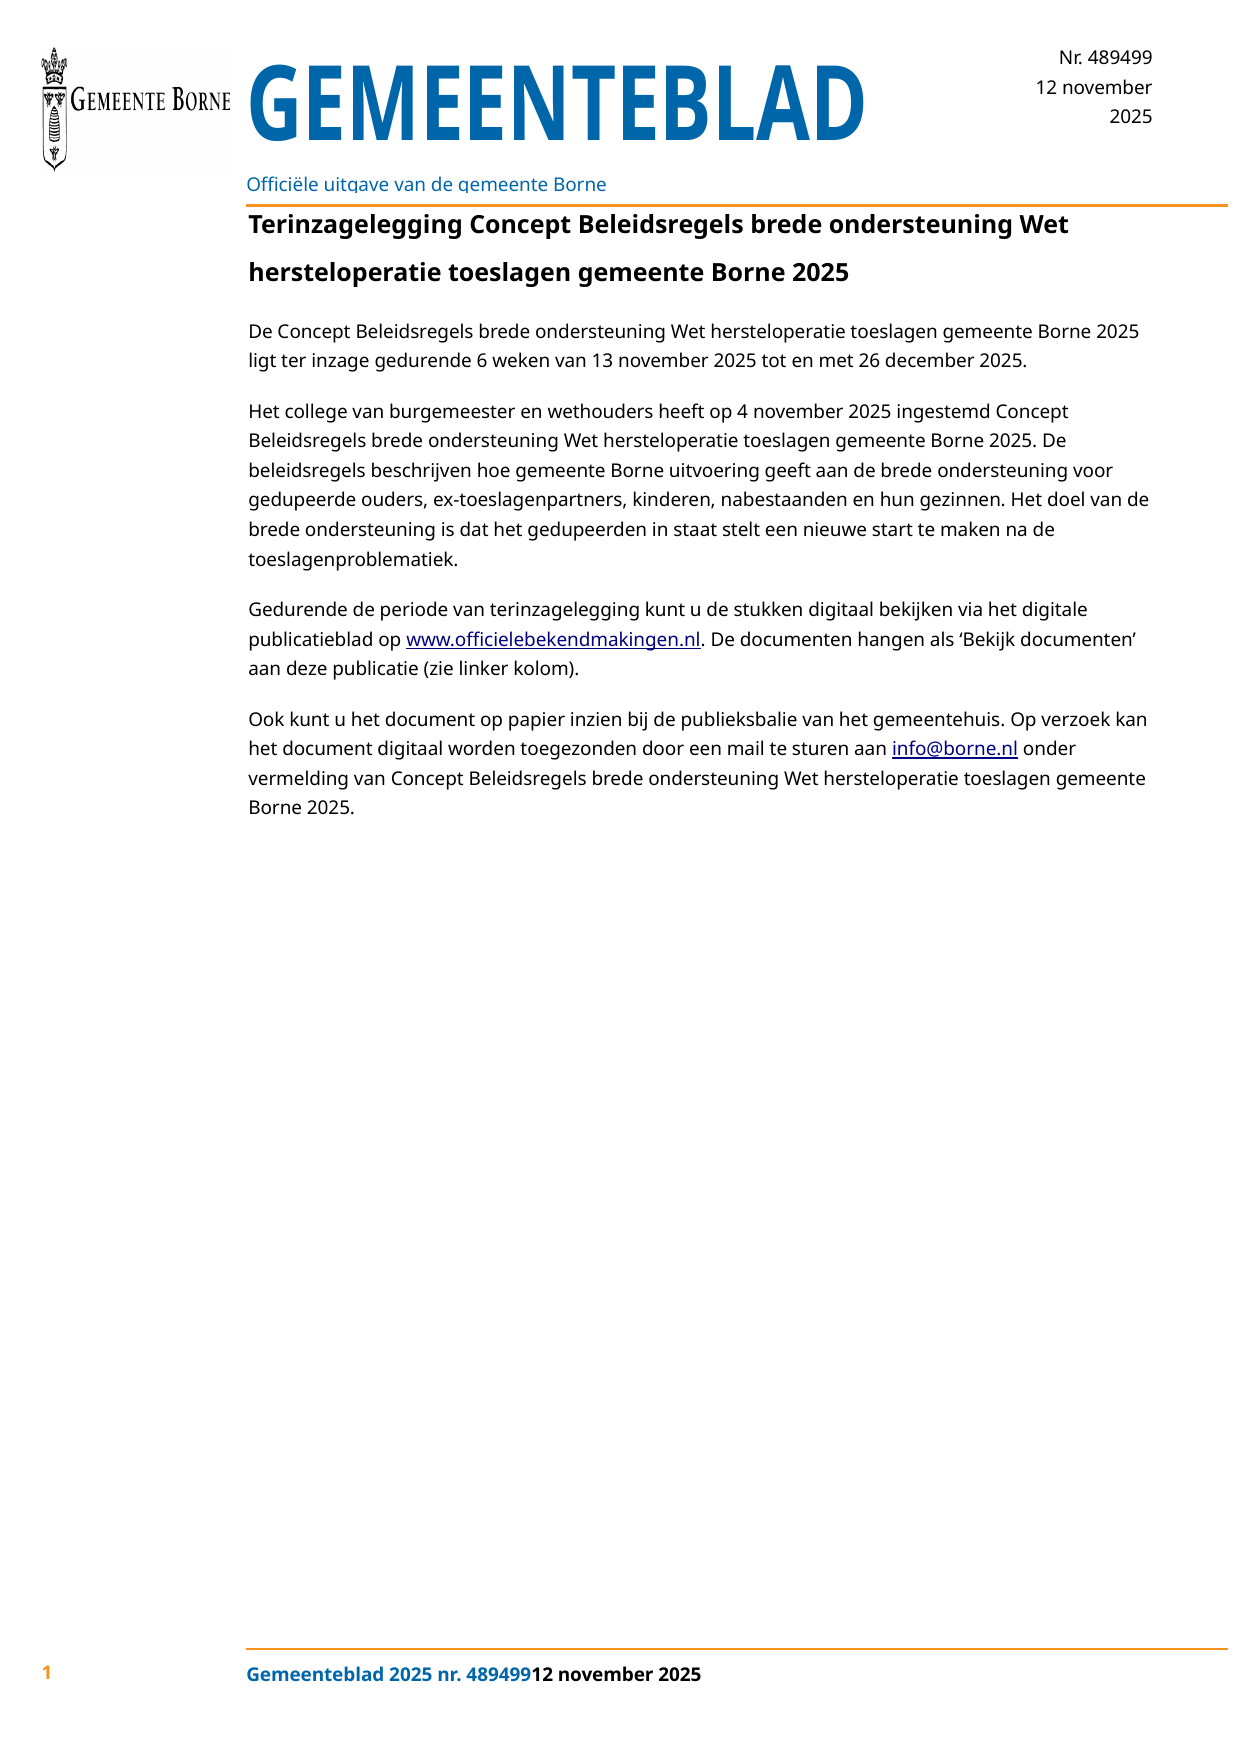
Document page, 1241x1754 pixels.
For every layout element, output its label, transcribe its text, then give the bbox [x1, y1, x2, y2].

text Gedurende de periode van terinzagelegging kunt u de stukken digitaal bekijken via het digitale publicatieblad op www.officielebekendmakingen.nl. De documenten hangen als ‘Bekijk documenten’ aan deze publicatie (zie linker kolom). [248, 596, 1152, 681]
text Ook kunt u het document op papier inzien bij de publieksbalie van het gemeentehuis. Op verzoek kan het document digitaal worden toegezonden door een mail te sturen aan info@borne.nl onder vermelding van Concept Beleidsregels brede ondersteuning Wet hersteloperatie toeslagen gemeente Borne 2025. [248, 706, 1152, 820]
text Het college van burgemeester en wethouders heeft op 4 november 2025 ingestemd Concept Beleidsregels brede ondersteuning Wet hersteloperatie toeslagen gemeente Borne 2025. De beleidsregels beschrijven hoe gemeente Borne uitvoering geeft aan de brede ondersteuning voor gedupeerde ouders, ex-toeslagenpartners, kinderen, nabestaanden en hun gezinnen. Het doel van de brede ondersteuning is dat het gedupeerden in staat stelt een nieuwe start te maken na de toeslagenproblematiek. [248, 398, 1152, 572]
picture [41, 47, 231, 172]
text De Concept Beleidsregels brede ondersteuning Wet hersteloperatie toeslagen gemeente Borne 2025 ligt ter inzage gedurende 6 weken van 13 november 2025 tot en met 26 december 2025. [248, 318, 1152, 373]
text Terinzagelegging Concept Beleidsregels brede ondersteuning Wet hersteloperatie toeslagen gemeente Borne 2025 [248, 207, 1152, 288]
